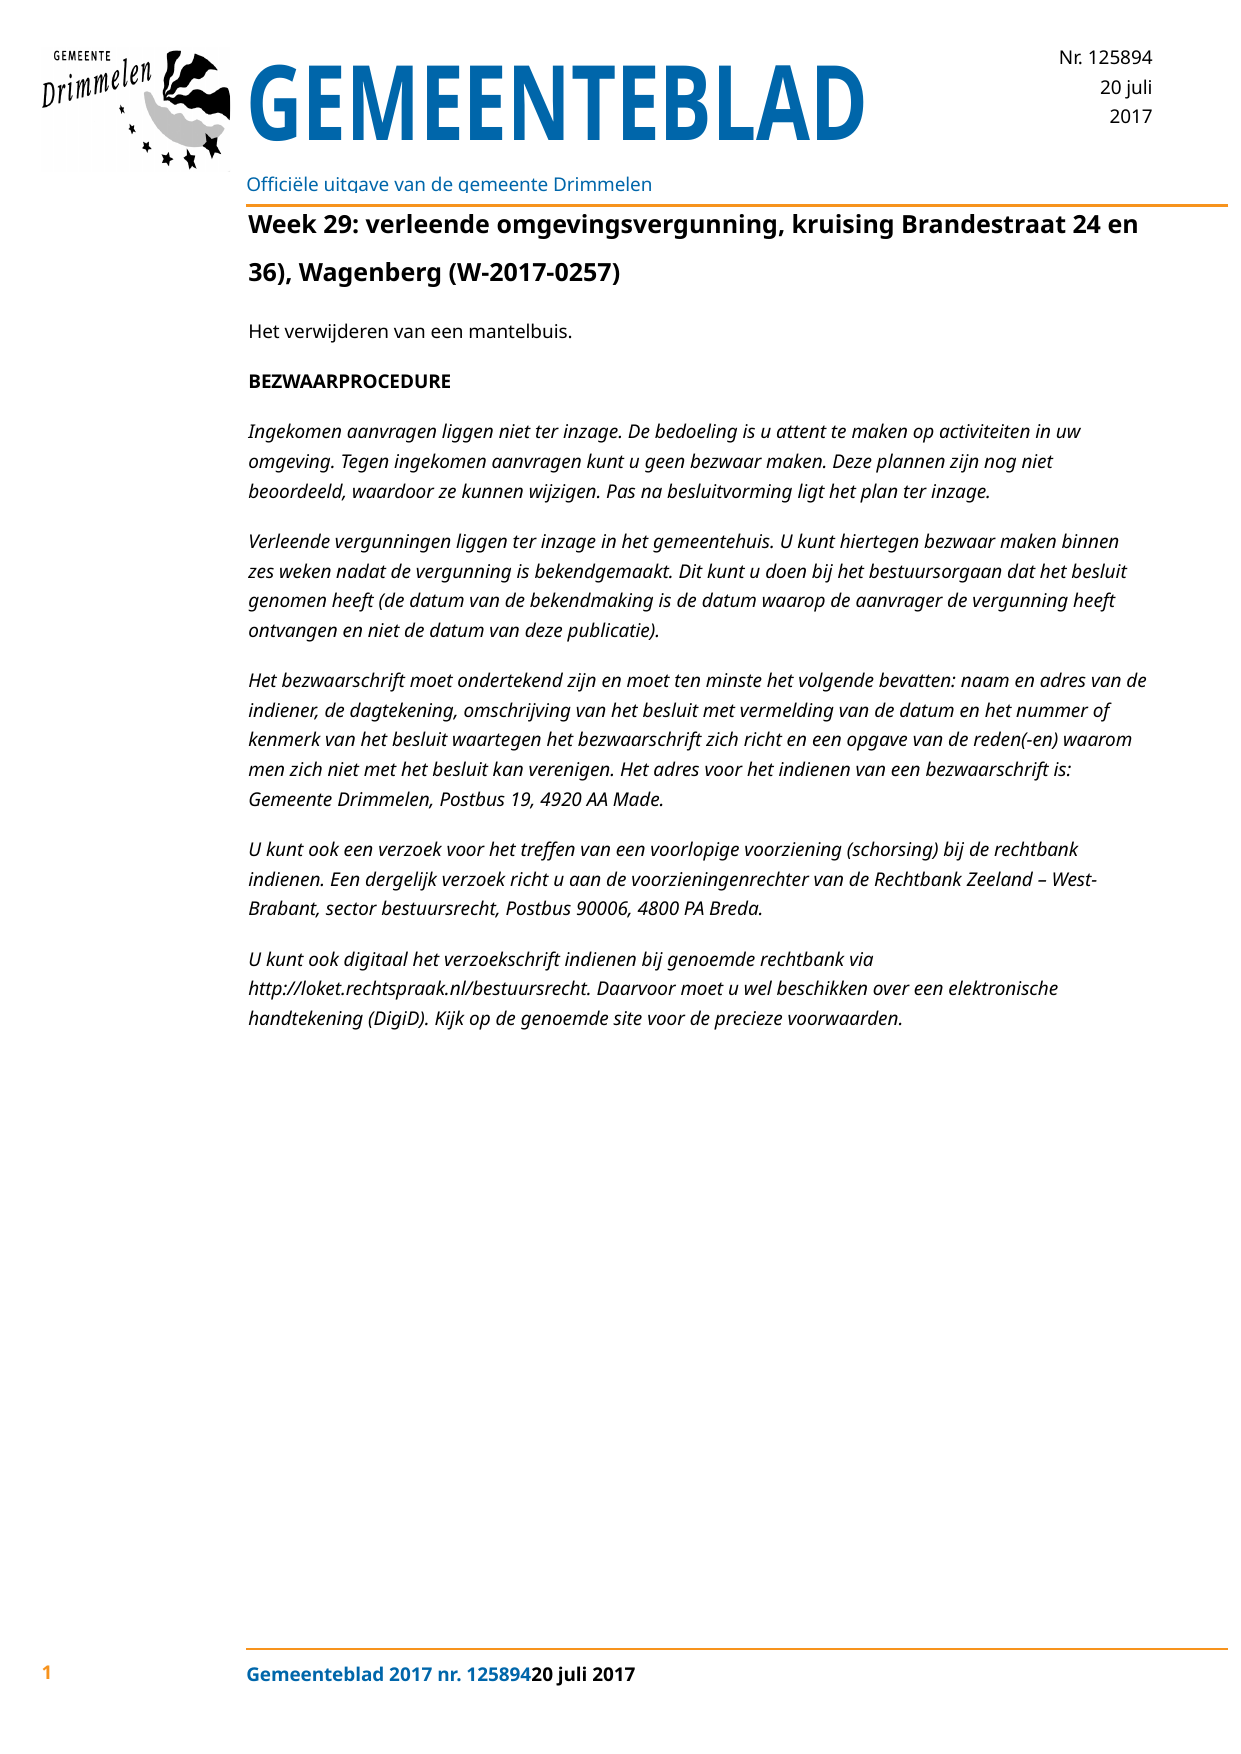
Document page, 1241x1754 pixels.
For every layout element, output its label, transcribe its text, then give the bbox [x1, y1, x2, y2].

text Het bezwaarschrift moet ondertekend zijn en moet ten minste het volgende bevatten: naam en adres van de indiener, de dagtekening, omschrijving van het besluit met vermelding van de datum en het nummer of kenmerk van het besluit waartegen het bezwaarschrift zich richt en een opgave van de reden(-en) waarom men zich niet met het besluit kan verenigen. Het adres voor het indienen van een bezwaarschrift is: Gemeente Drimmelen, Postbus 19, 4920 AA Made. [248, 667, 1152, 812]
text Week 29: verleende omgevingsvergunning, kruising Brandestraat 24 en 36), Wagenberg (W-2017-0257) [248, 207, 1152, 288]
text U kunt ook een verzoek voor het treffen van een voorlopige voorziening (schorsing) bij de rechtbank indienen. Een dergelijk verzoek richt u aan de voorzieningenrechter van de Rechtbank Zeeland – West-Brabant, sector bestuursrecht, Postbus 90006, 4800 PA Breda. [248, 836, 1152, 921]
text Verleende vergunningen liggen ter inzage in het gemeentehuis. U kunt hiertegen bezwaar maken binnen zes weken nadat de vergunning is bekendgemaakt. Dit kunt u doen bij het bestuursorgaan dat het besluit genomen heeft (de datum van de bekendmaking is de datum waarop de aanvrager de vergunning heeft ontvangen en niet de datum van deze publicatie). [248, 528, 1152, 643]
text U kunt ook digitaal het verzoekschrift indienen bij genoemde rechtbank via http://loket.rechtspraak.nl/bestuursrecht. Daarvoor moet u wel beschikken over een elektronische handtekening (DigiD). Kijk op de genoemde site voor de precieze voorwaarden. [248, 946, 1152, 1031]
text BEZWAARPROCEDURE [248, 368, 1152, 394]
picture [41, 47, 231, 172]
text Het verwijderen van een mantelbuis. [248, 318, 1152, 344]
text Ingekomen aanvragen liggen niet ter inzage. De bedoeling is u attent te maken op activiteiten in uw omgeving. Tegen ingekomen aanvragen kunt u geen bezwaar maken. Deze plannen zijn nog niet beoordeeld, waardoor ze kunnen wijzigen. Pas na besluitvorming ligt het plan ter inzage. [248, 419, 1152, 504]
